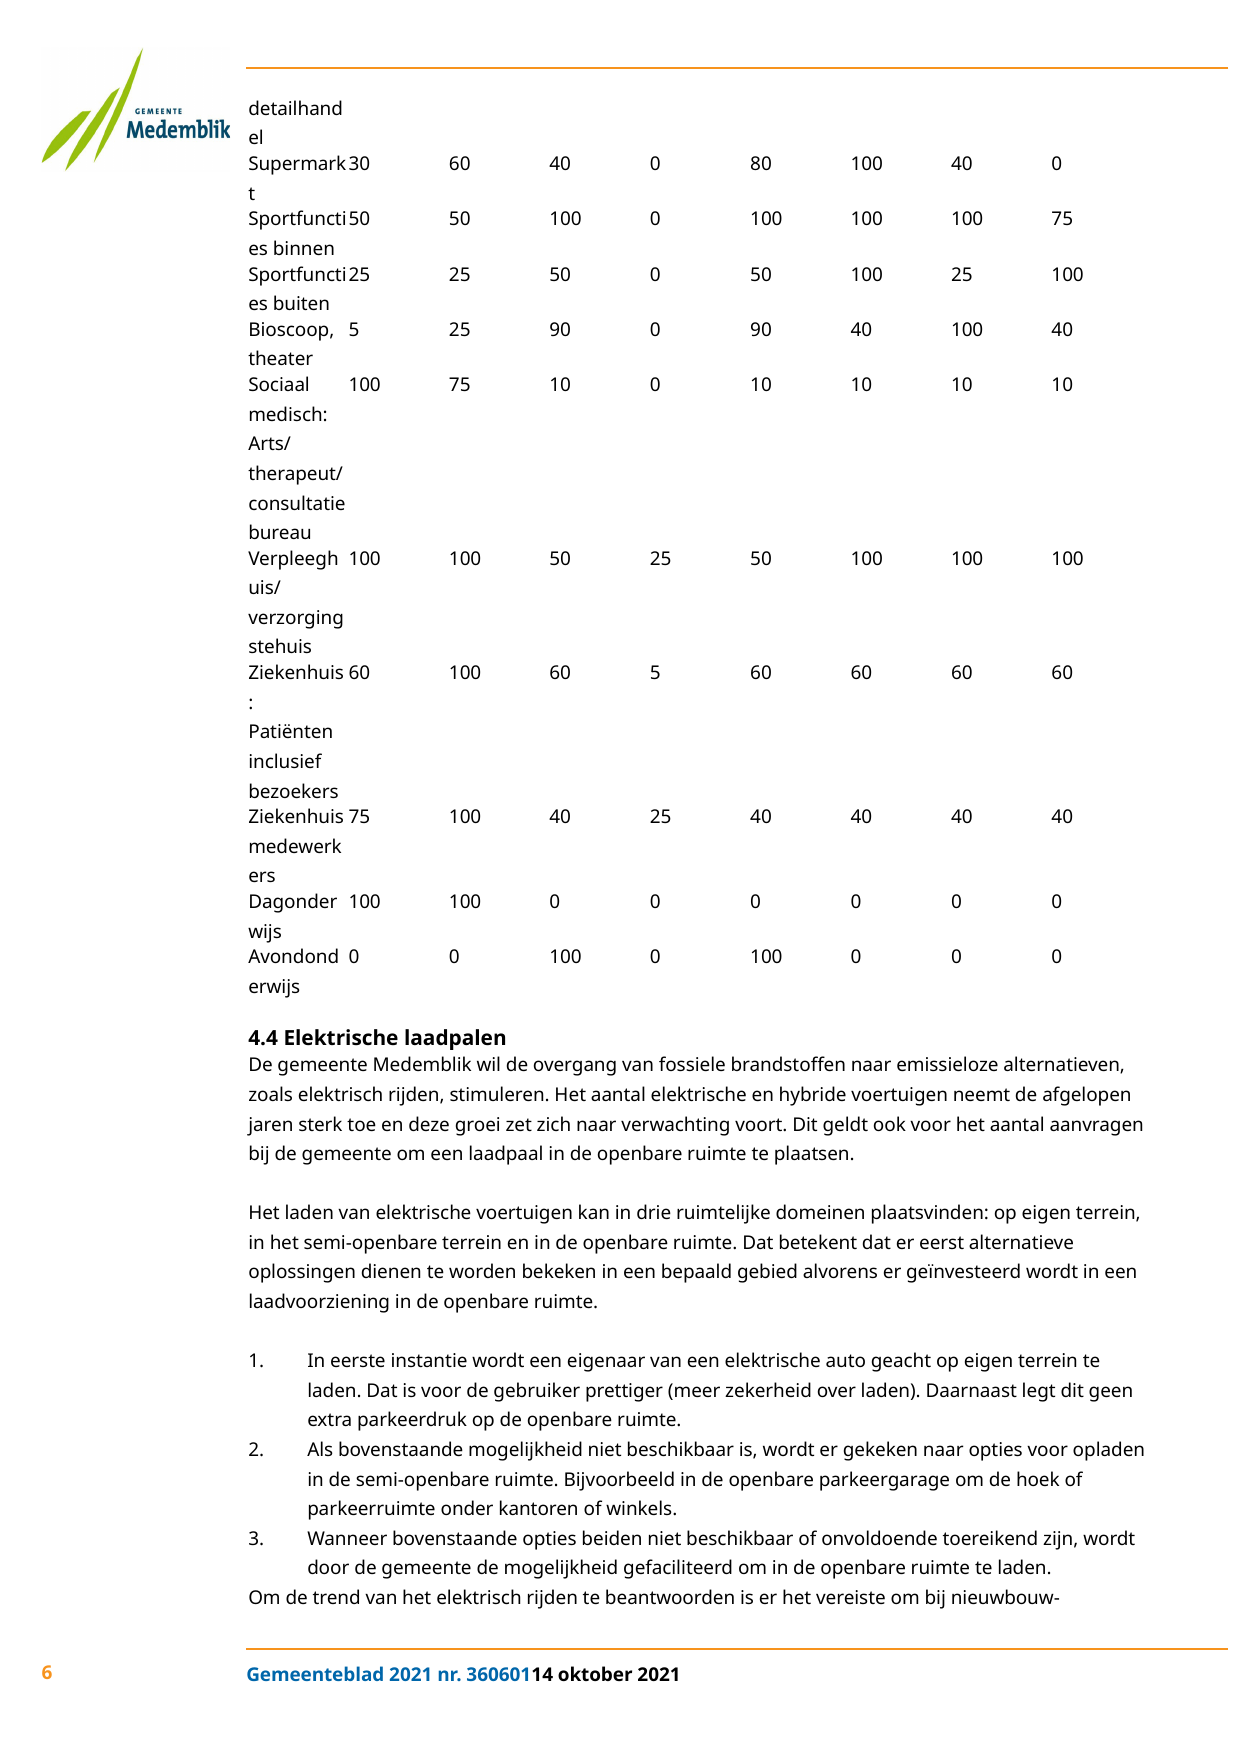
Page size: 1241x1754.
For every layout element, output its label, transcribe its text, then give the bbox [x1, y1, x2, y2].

table_cell [650, 95, 750, 150]
table_cell 100 [449, 545, 549, 659]
table_cell 40 [549, 804, 649, 888]
table_cell 60 [549, 660, 649, 803]
table_cell 100 [951, 316, 1051, 371]
table_cell 100 [850, 545, 951, 659]
table_cell 0 [650, 944, 750, 999]
table_cell 0 [1051, 150, 1152, 205]
table_cell 40 [850, 804, 951, 888]
table_cell 100 [1051, 261, 1152, 316]
table_cell [850, 95, 951, 150]
table_cell 100 [951, 205, 1051, 261]
table_cell 10 [1051, 371, 1152, 545]
table_cell 90 [549, 316, 649, 371]
table_cell 25 [951, 261, 1051, 316]
table_cell 10 [549, 371, 649, 545]
table_cell 50 [348, 205, 449, 261]
table_cell 75 [1051, 205, 1152, 261]
picture [41, 47, 231, 172]
table_cell 30 [348, 150, 449, 205]
table_cell 0 [850, 889, 951, 944]
table_cell 75 [348, 804, 449, 888]
table_cell 0 [750, 889, 850, 944]
table_cell 0 [650, 261, 750, 316]
table_cell 10 [951, 371, 1051, 545]
list Als bovenstaande mogelijkheid niet beschikbaar is, wordt er gekeken naar opties voor opladen in de semi-openbare ruimte. Bijvoorbeeld in de openbare parkeergarage om de hoek of parkeerruimte onder kantoren of winkels. [248, 1436, 1152, 1521]
table_cell 0 [549, 889, 649, 944]
table_cell Sportfuncties binnen [248, 205, 348, 261]
table_cell 100 [449, 889, 549, 944]
table_cell 50 [449, 205, 549, 261]
table_cell 5 [348, 316, 449, 371]
table_cell 90 [750, 316, 850, 371]
table_cell 0 [449, 944, 549, 999]
table_cell 100 [348, 545, 449, 659]
table_cell 40 [1051, 804, 1152, 888]
table_cell 100 [549, 205, 649, 261]
table_cell 0 [650, 150, 750, 205]
table_cell 60 [750, 660, 850, 803]
table_cell 25 [650, 804, 750, 888]
table_cell Ziekenhuis: Patiënten inclusief bezoekers [248, 660, 348, 803]
table_cell [348, 95, 449, 150]
table_cell 60 [1051, 660, 1152, 803]
table_cell 60 [951, 660, 1051, 803]
table_cell 0 [951, 944, 1051, 999]
table_cell 0 [650, 205, 750, 261]
table_cell 100 [1051, 545, 1152, 659]
table_cell 25 [449, 261, 549, 316]
table_cell 100 [449, 660, 549, 803]
table_cell 40 [1051, 316, 1152, 371]
table_cell 75 [449, 371, 549, 545]
table_cell 0 [650, 371, 750, 545]
table_cell 80 [750, 150, 850, 205]
table_cell 100 [951, 545, 1051, 659]
list Wanneer bovenstaande opties beiden niet beschikbaar of onvoldoende toereikend zijn, wordt door de gemeente de mogelijkheid gefaciliteerd om in de openbare ruimte te laden. [248, 1525, 1152, 1580]
table_cell 100 [850, 205, 951, 261]
table_cell [951, 95, 1051, 150]
table_cell 60 [850, 660, 951, 803]
table_cell 50 [750, 261, 850, 316]
table_cell 40 [951, 804, 1051, 888]
table_cell Bioscoop, theater [248, 316, 348, 371]
table_cell 100 [549, 944, 649, 999]
table_cell 0 [951, 889, 1051, 944]
table_cell 60 [449, 150, 549, 205]
table_cell [549, 95, 649, 150]
list In eerste instantie wordt een eigenaar van een elektrische auto geacht op eigen terrein te laden. Dat is voor de gebruiker prettiger (meer zekerheid over laden). Daarnaast legt dit geen extra parkeerdruk op de openbare ruimte. [248, 1347, 1152, 1432]
table_cell detailhandel [248, 95, 348, 150]
table_cell Verpleeghuis/ verzorgingstehuis [248, 545, 348, 659]
table_cell 40 [750, 804, 850, 888]
table_cell 100 [750, 205, 850, 261]
table_cell 100 [449, 804, 549, 888]
table_cell 60 [348, 660, 449, 803]
table_cell 5 [650, 660, 750, 803]
table_cell 0 [650, 889, 750, 944]
table_cell Dagonderwijs [248, 889, 348, 944]
table_cell 100 [850, 261, 951, 316]
table_cell 25 [449, 316, 549, 371]
table_cell 100 [348, 371, 449, 545]
table_cell 10 [750, 371, 850, 545]
table_cell 100 [750, 944, 850, 999]
table_cell 40 [549, 150, 649, 205]
table_cell 40 [850, 316, 951, 371]
table_cell 50 [750, 545, 850, 659]
table_cell 40 [951, 150, 1051, 205]
table_cell 0 [850, 944, 951, 999]
text De gemeente Medemblik wil de overgang van fossiele brandstoffen naar emissieloze alternatieven, zoals elektrisch rijden, stimuleren. Het aantal elektrische en hybride voertuigen neemt de afgelopen jaren sterk toe en deze groei zet zich naar verwachting voort. Dit geldt ook voor het aantal aanvragen bij de gemeente om een laadpaal in de openbare ruimte te plaatsen. [248, 1052, 1152, 1166]
table_cell 0 [650, 316, 750, 371]
table_cell 25 [650, 545, 750, 659]
table_cell Sociaal medisch: Arts/therapeut/ consultatiebureau [248, 371, 348, 545]
table_cell 50 [549, 261, 649, 316]
table_cell 0 [348, 944, 449, 999]
table_cell [449, 95, 549, 150]
table_cell Ziekenhuismedewerkers [248, 804, 348, 888]
text 4.4 Elektrische laadpalen [248, 1023, 1152, 1052]
table_cell 100 [348, 889, 449, 944]
table_cell 0 [1051, 889, 1152, 944]
table_cell [1051, 95, 1152, 150]
text Om de trend van het elektrisch rijden te beantwoorden is er het vereiste om bij nieuwbouw- [248, 1584, 1152, 1610]
table_cell Sportfuncties buiten [248, 261, 348, 316]
table_cell 100 [850, 150, 951, 205]
table_cell Avondonderwijs [248, 944, 348, 999]
table_cell 0 [1051, 944, 1152, 999]
table_cell 10 [850, 371, 951, 545]
table_cell Supermarkt [248, 150, 348, 205]
text Het laden van elektrische voertuigen kan in drie ruimtelijke domeinen plaatsvinden: op eigen terrein, in het semi-openbare terrein en in de openbare ruimte. Dat betekent dat er eerst alternatieve oplossingen dienen te worden bekeken in een bepaald gebied alvorens er geïnvesteerd wordt in een laadvoorziening in de openbare ruimte. [248, 1199, 1152, 1314]
table_cell [750, 95, 850, 150]
table_cell 50 [549, 545, 649, 659]
table_cell 25 [348, 261, 449, 316]
